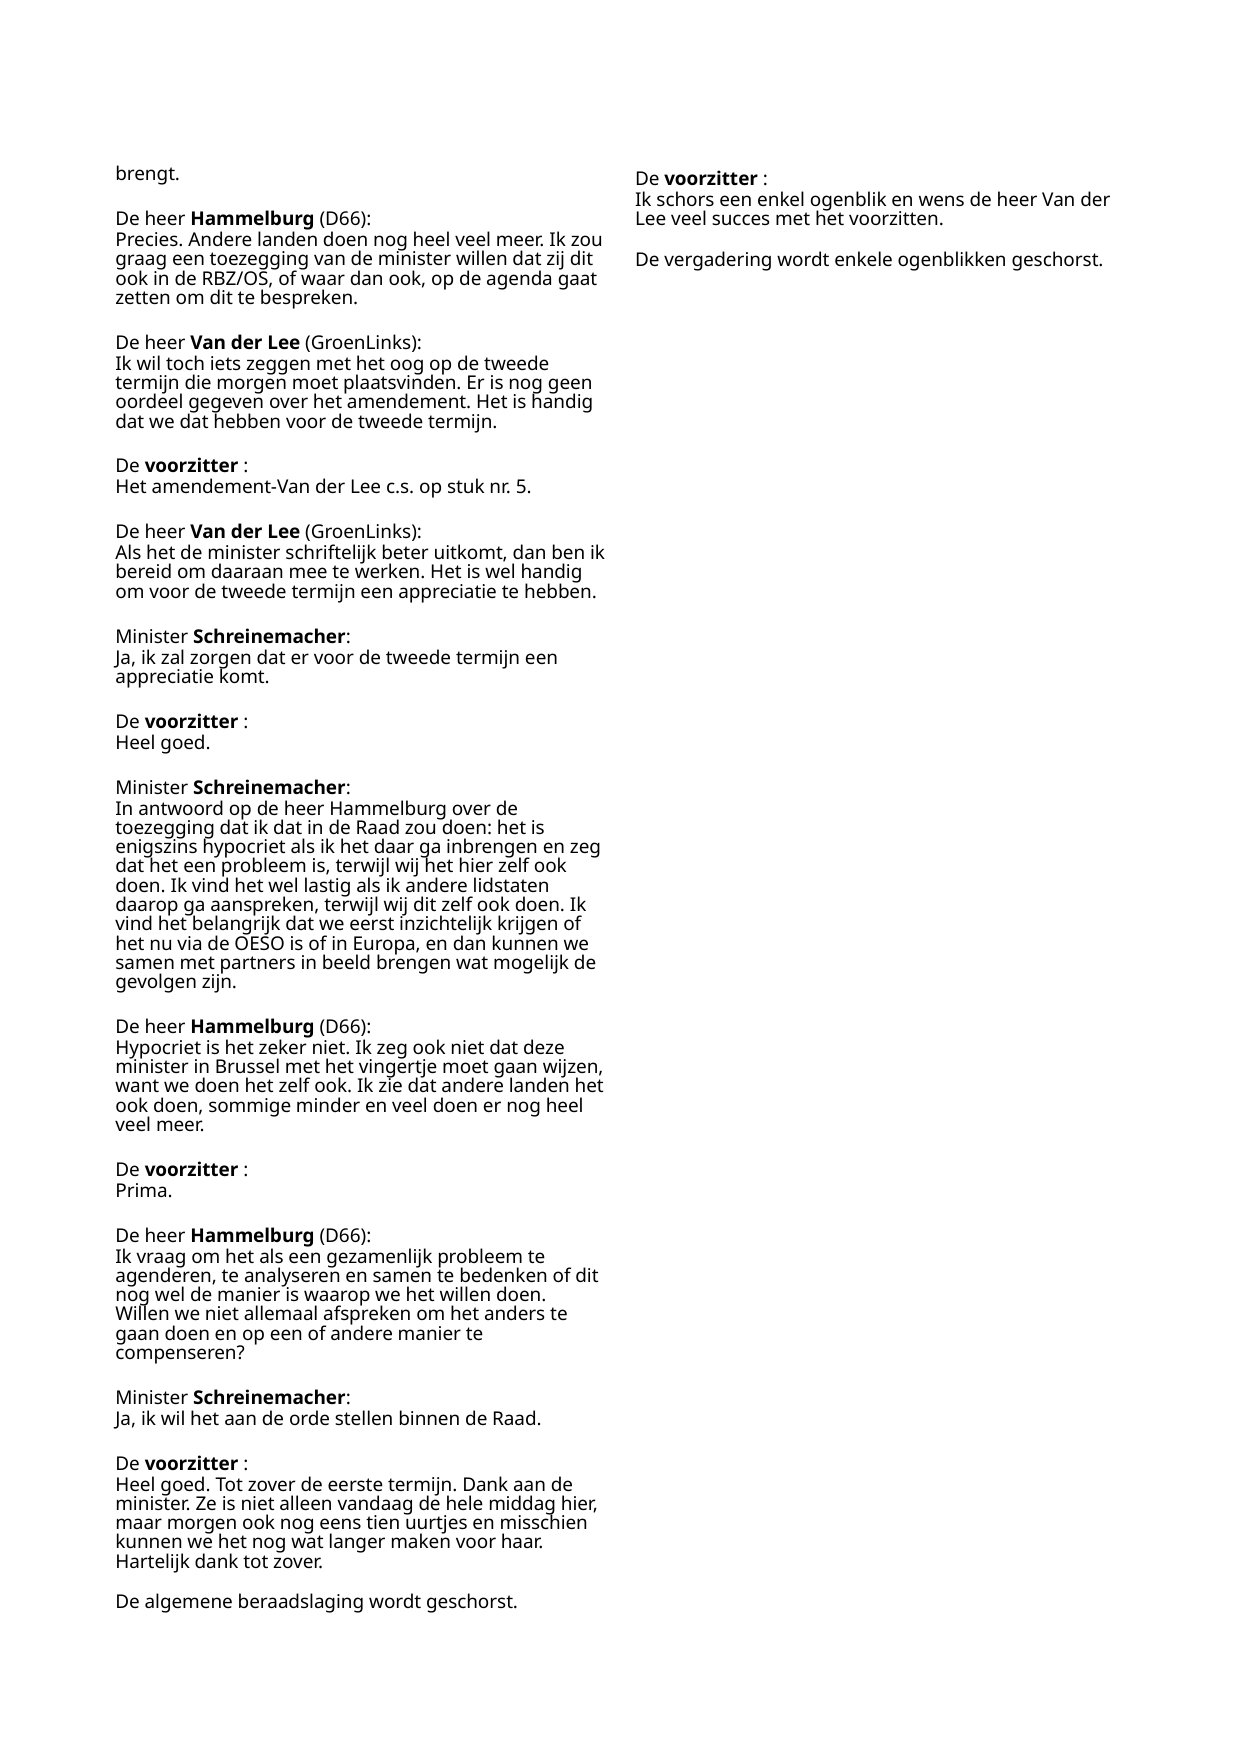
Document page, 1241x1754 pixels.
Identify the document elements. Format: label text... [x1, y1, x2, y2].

text Minister Schreinemacher: [115, 623, 605, 649]
text De algemene beraadslaging wordt geschorst. [115, 1593, 605, 1612]
text De voorzitter : [115, 453, 605, 478]
text De heer Hammelburg (D66): [115, 205, 605, 231]
text Heel goed. [115, 734, 605, 753]
text Minister Schreinemacher: [115, 1384, 605, 1410]
text De heer Hammelburg (D66): [115, 1222, 605, 1248]
text Ik wil toch iets zeggen met het oog op de tweede termijn die morgen moet plaatsvinden. Er is nog geen oordeel gegeven over het amendement. Het is handig dat we dat hebben voor de tweede termijn. [115, 355, 605, 432]
text Het amendement-Van der Lee c.s. op stuk nr. 5. [115, 478, 605, 498]
text Ik schors een enkel ogenblik en wens de heer Van der Lee veel succes met het voorzitten. [635, 191, 1125, 230]
text Ik vraag om het als een gezamenlijk probleem te agenderen, te analyseren en samen te bedenken of dit nog wel de manier is waarop we het willen doen. Willen we niet allemaal afspreken om het anders te gaan doen en op een of andere manier te compenseren? [115, 1248, 605, 1363]
text De vergadering wordt enkele ogenblikken geschorst. [635, 251, 1125, 270]
text De heer Van der Lee (GroenLinks): [115, 329, 605, 355]
text De voorzitter : [115, 1450, 605, 1476]
text De voorzitter : [115, 708, 605, 734]
text De heer Van der Lee (GroenLinks): [115, 518, 605, 544]
text De heer Hammelburg (D66): [115, 1013, 605, 1039]
text Prima. [115, 1182, 605, 1201]
text De voorzitter : [115, 1156, 605, 1182]
text Als het de minister schriftelijk beter uitkomt, dan ben ik bereid om daaraan mee te werken. Het is wel handig om voor de tweede termijn een appreciatie te hebben. [115, 544, 605, 602]
text Heel goed. Tot zover de eerste termijn. Dank aan de minister. Ze is niet alleen vandaag de hele middag hier, maar morgen ook nog eens tien uurtjes en misschien kunnen we het nog wat langer maken voor haar. Hartelijk dank tot zover. [115, 1476, 605, 1572]
text De voorzitter : [635, 165, 1125, 191]
text Precies. Andere landen doen nog heel veel meer. Ik zou graag een toezegging van de minister willen dat zij dit ook in de RBZ/OS, of waar dan ook, op de agenda gaat zetten om dit te bespreken. [115, 231, 605, 308]
text Ja, ik wil het aan de orde stellen binnen de Raad. [115, 1410, 605, 1429]
text Ja, ik zal zorgen dat er voor de tweede termijn een appreciatie komt. [115, 649, 605, 687]
text brengt. [115, 165, 605, 184]
text Minister Schreinemacher: [115, 774, 605, 799]
text In antwoord op de heer Hammelburg over de toezegging dat ik dat in de Raad zou doen: het is enigszins hypocriet als ik het daar ga inbrengen en zeg dat het een probleem is, terwijl wij het hier zelf ook doen. Ik vind het wel lastig als ik andere lidstaten daarop ga aanspreken, terwijl wij dit zelf ook doen. Ik vind het belangrijk dat we eerst inzichtelijk krijgen of het nu via de OESO is of in Europa, en dan kunnen we samen met partners in beeld brengen wat mogelijk de gevolgen zijn. [115, 799, 605, 992]
text Hypocriet is het zeker niet. Ik zeg ook niet dat deze minister in Brussel met het vingertje moet gaan wijzen, want we doen het zelf ook. Ik zie dat andere landen het ook doen, sommige minder en veel doen er nog heel veel meer. [115, 1039, 605, 1135]
